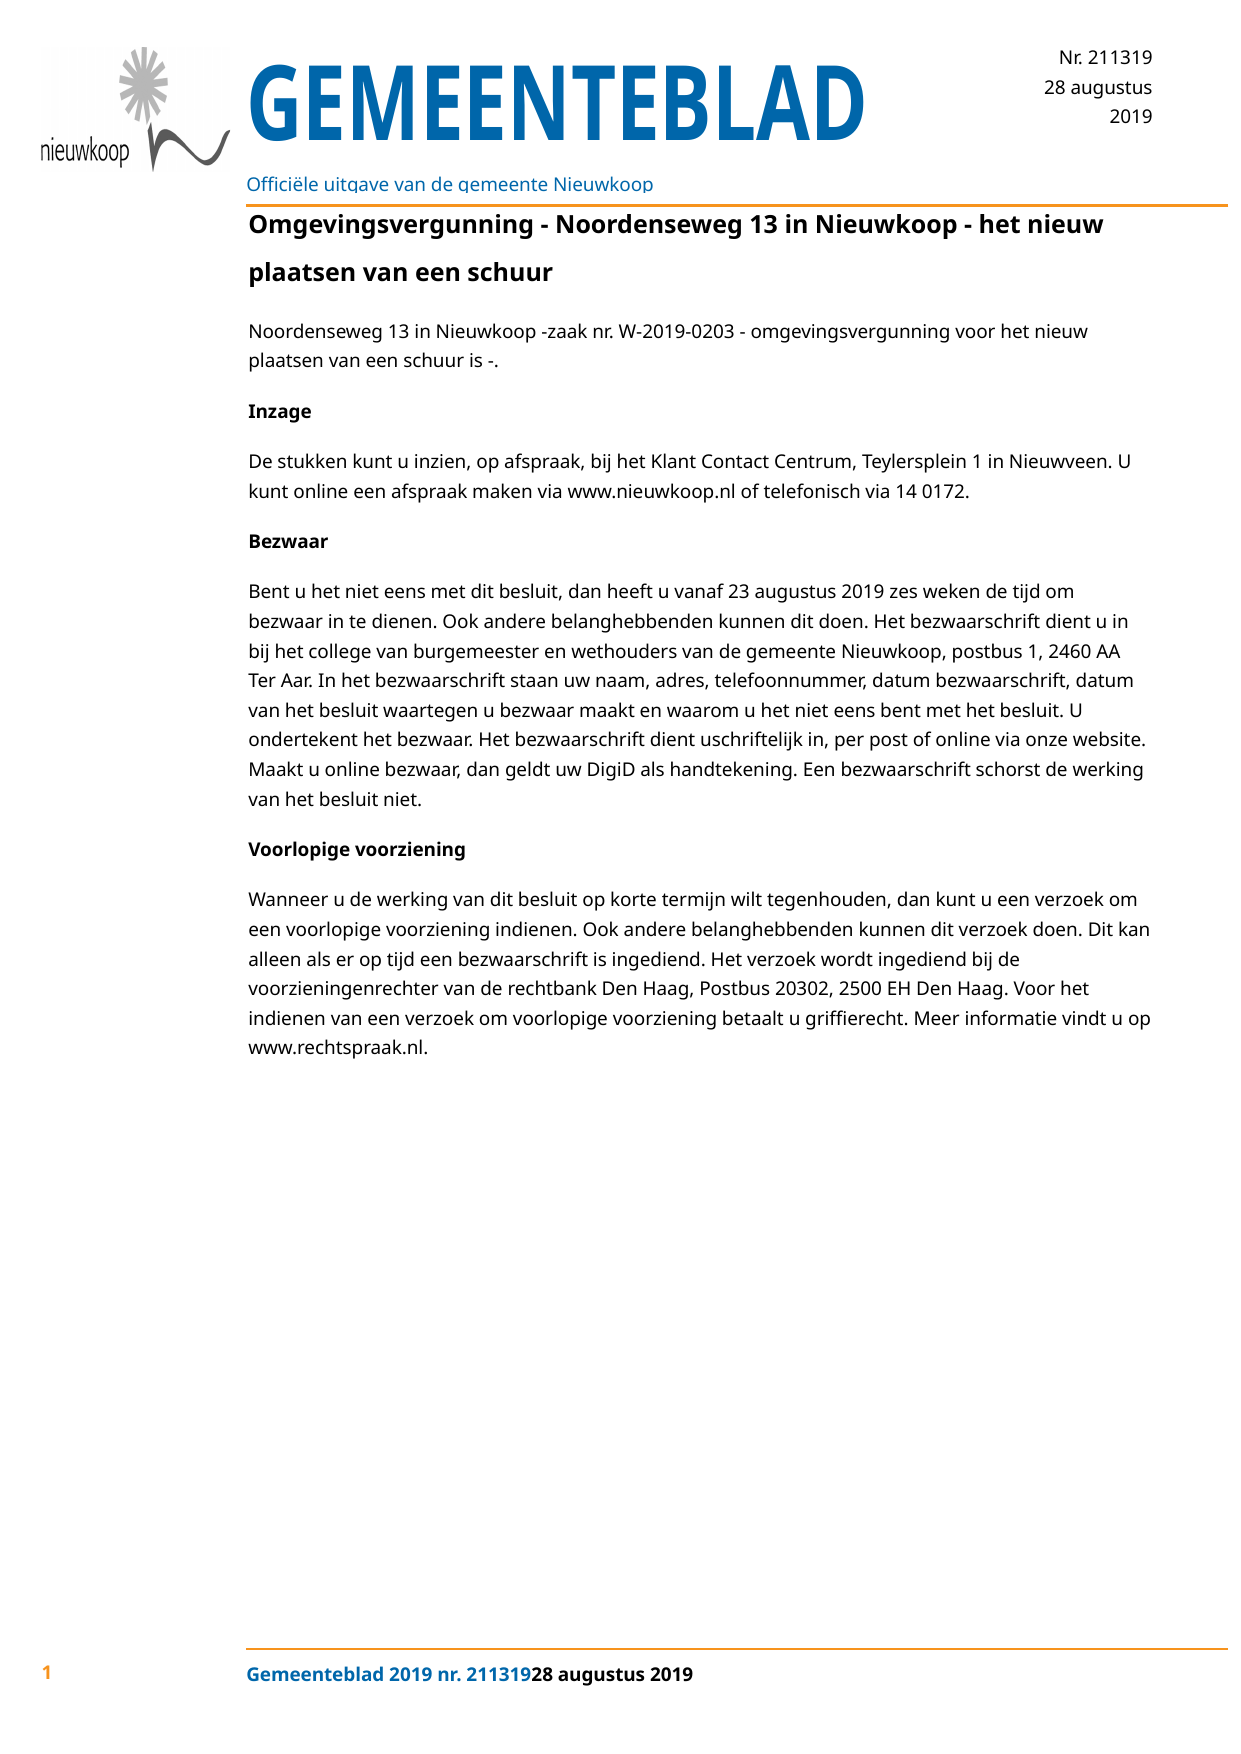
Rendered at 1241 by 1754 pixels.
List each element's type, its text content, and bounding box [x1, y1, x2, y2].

text Voorlopige voorziening [248, 836, 1152, 862]
text Bent u het niet eens met dit besluit, dan heeft u vanaf 23 augustus 2019 zes weken de tijd om bezwaar in te dienen. Ook andere belanghebbenden kunnen dit doen. Het bezwaarschrift dient u in bij het college van burgemeester en wethouders van de gemeente Nieuwkoop, postbus 1, 2460 AA Ter Aar. In het bezwaarschrift staan uw naam, adres, telefoonnummer, datum bezwaarschrift, datum van het besluit waartegen u bezwaar maakt en waarom u het niet eens bent met het besluit. U ondertekent het bezwaar. Het bezwaarschrift dient uschriftelijk in, per post of online via onze website. Maakt u online bezwaar, dan geldt uw DigiD als handtekening. Een bezwaarschrift schorst de werking van het besluit niet. [248, 579, 1152, 812]
text Bezwaar [248, 528, 1152, 554]
picture [41, 47, 231, 172]
text De stukken kunt u inzien, op afspraak, bij het Klant Contact Centrum, Teylersplein 1 in Nieuwveen. U kunt online een afspraak maken via www.nieuwkoop.nl of telefonisch via 14 0172. [248, 448, 1152, 504]
text Omgevingsvergunning - Noordenseweg 13 in Nieuwkoop - het nieuw plaatsen van een schuur [248, 207, 1152, 288]
text Wanneer u de werking van dit besluit op korte termijn wilt tegenhouden, dan kunt u een verzoek om een voorlopige voorziening indienen. Ook andere belanghebbenden kunnen dit verzoek doen. Dit kan alleen als er op tijd een bezwaarschrift is ingediend. Het verzoek wordt ingediend bij de voorzieningenrechter van de rechtbank Den Haag, Postbus 20302, 2500 EH Den Haag. Voor het indienen van een verzoek om voorlopige voorziening betaalt u griffierecht. Meer informatie vindt u op www.rechtspraak.nl. [248, 887, 1152, 1060]
text Noordenseweg 13 in Nieuwkoop -zaak nr. W-2019-0203 - omgevingsvergunning voor het nieuw plaatsen van een schuur is -. [248, 318, 1152, 373]
text Inzage [248, 398, 1152, 424]
